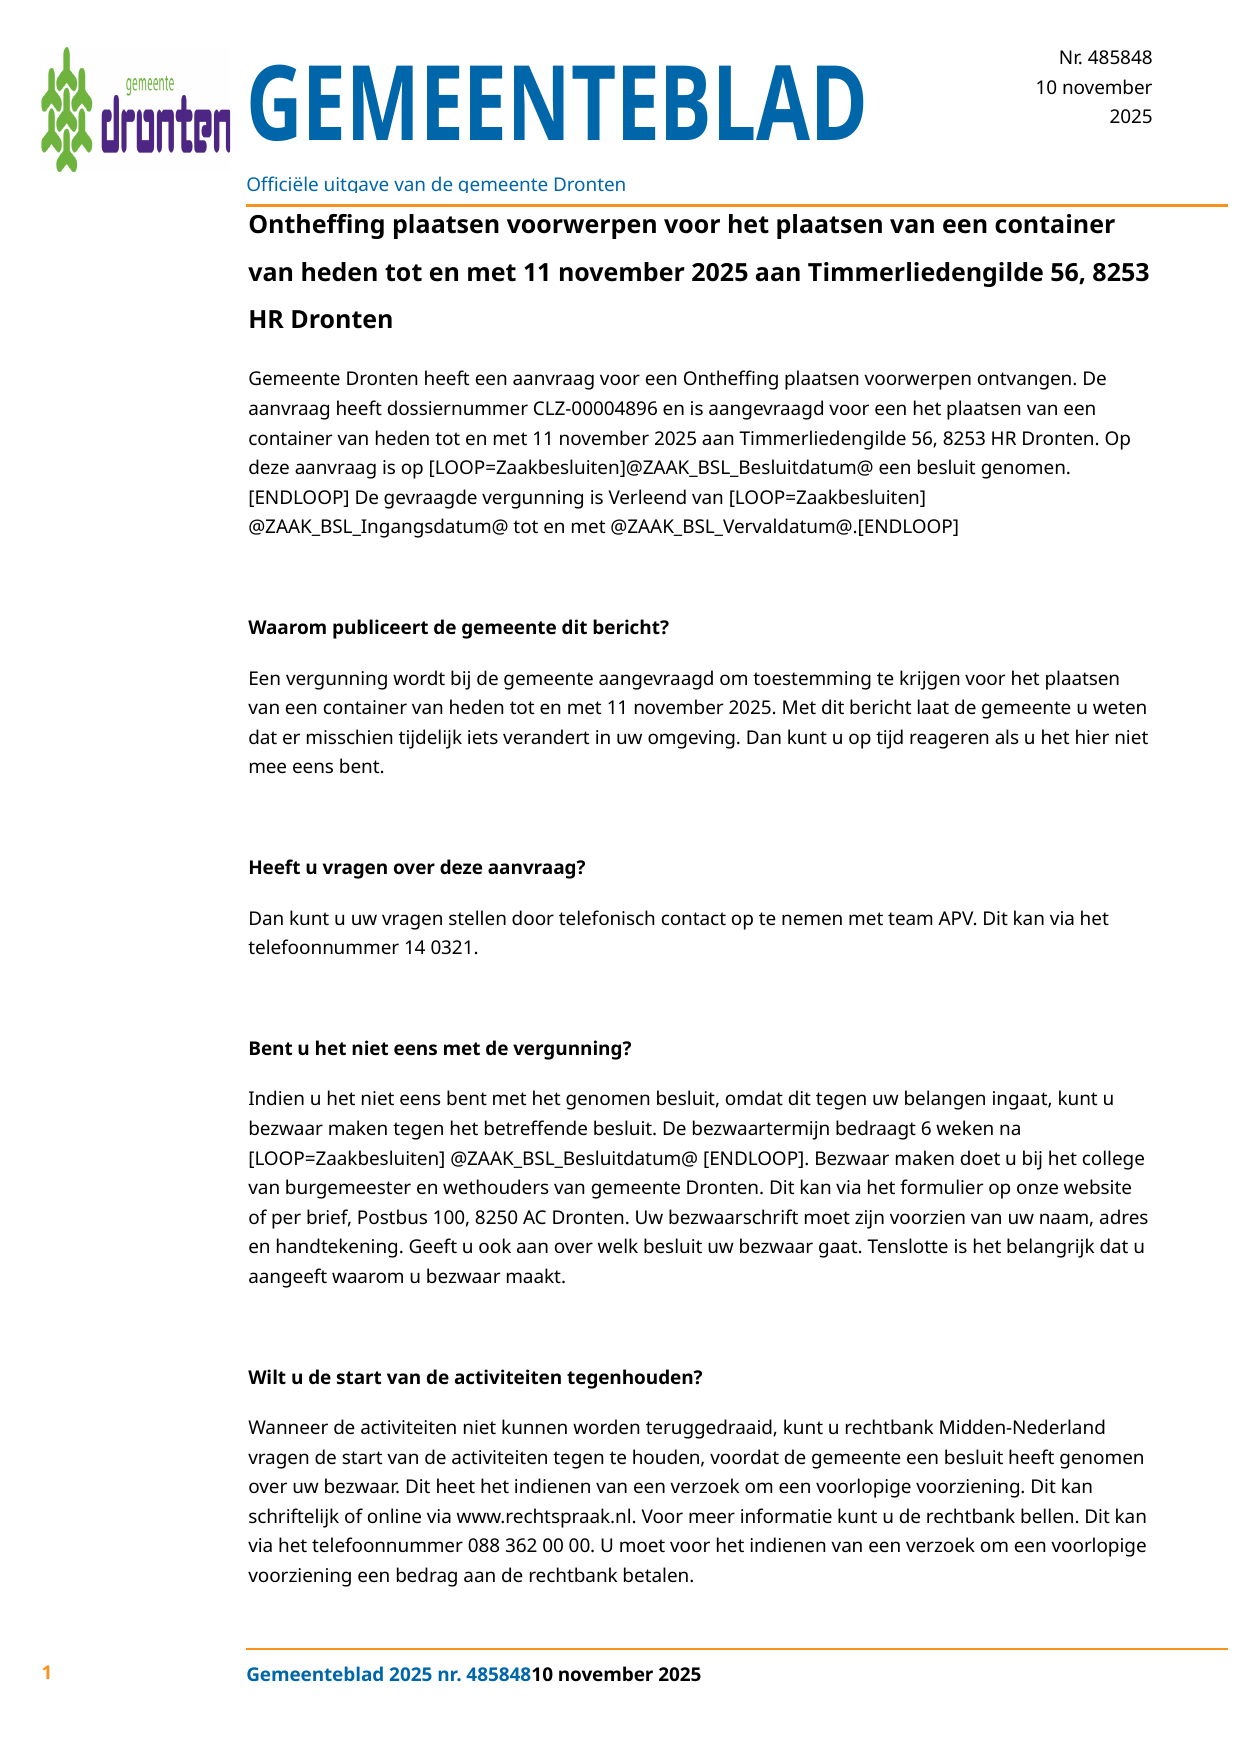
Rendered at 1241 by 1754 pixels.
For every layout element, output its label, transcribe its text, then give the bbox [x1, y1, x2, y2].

text Een vergunning wordt bij de gemeente aangevraagd om toestemming te krijgen voor het plaatsen van een container van heden tot en met 11 november 2025. Met dit bericht laat de gemeente u weten dat er misschien tijdelijk iets verandert in uw omgeving. Dan kunt u op tijd reageren als u het hier niet mee eens bent. [248, 665, 1152, 779]
text Dan kunt u uw vragen stellen door telefonisch contact op te nemen met team APV. Dit kan via het telefoonnummer 14 0321. [248, 905, 1152, 960]
text Waarom publiceert de gemeente dit bericht? [248, 614, 1152, 640]
text Indien u het niet eens bent met het genomen besluit, omdat dit tegen uw belangen ingaat, kunt u bezwaar maken tegen het betreffende besluit. De bezwaartermijn bedraagt 6 weken na [LOOP=Zaakbesluiten] @ZAAK_BSL_Besluitdatum@ [ENDLOOP]. Bezwaar maken doet u bij het college van burgemeester en wethouders van gemeente Dronten. Dit kan via het formulier op onze website of per brief, Postbus 100, 8250 AC Dronten. Uw bezwaarschrift moet zijn voorzien van uw naam, adres en handtekening. Geeft u ook aan over welk besluit uw bezwaar gaat. Tenslotte is het belangrijk dat u aangeeft waarom u bezwaar maakt. [248, 1086, 1152, 1289]
text Gemeente Dronten heeft een aanvraag voor een Ontheffing plaatsen voorwerpen ontvangen. De aanvraag heeft dossiernummer CLZ-00004896 en is aangevraagd voor een het plaatsen van een container van heden tot en met 11 november 2025 aan Timmerliedengilde 56, 8253 HR Dronten. Op deze aanvraag is op [LOOP=Zaakbesluiten]@ZAAK_BSL_Besluitdatum@ een besluit genomen. [ENDLOOP] De gevraagde vergunning is Verleend van [LOOP=Zaakbesluiten] @ZAAK_BSL_Ingangsdatum@ tot en met @ZAAK_BSL_Vervaldatum@.[ENDLOOP] [248, 366, 1152, 539]
text Bent u het niet eens met de vergunning? [248, 1035, 1152, 1061]
text Wanneer de activiteiten niet kunnen worden teruggedraaid, kunt u rechtbank Midden-Nederland vragen de start van de activiteiten tegen te houden, voordat de gemeente een besluit heeft genomen over uw bezwaar. Dit heet het indienen van een verzoek om een voorlopige voorziening. Dit kan schriftelijk of online via www.rechtspraak.nl. Voor meer informatie kunt u de rechtbank bellen. Dit kan via het telefoonnummer 088 362 00 00. U moet voor het indienen van een verzoek om een voorlopige voorziening een bedrag aan de rechtbank betalen. [248, 1414, 1152, 1588]
text Wilt u de start van de activiteiten tegenhouden? [248, 1364, 1152, 1389]
text Heeft u vragen over deze aanvraag? [248, 854, 1152, 880]
text Ontheffing plaatsen voorwerpen voor het plaatsen van een container van heden tot en met 11 november 2025 aan Timmerliedengilde 56, 8253 HR Dronten [248, 207, 1152, 336]
picture [41, 47, 231, 172]
